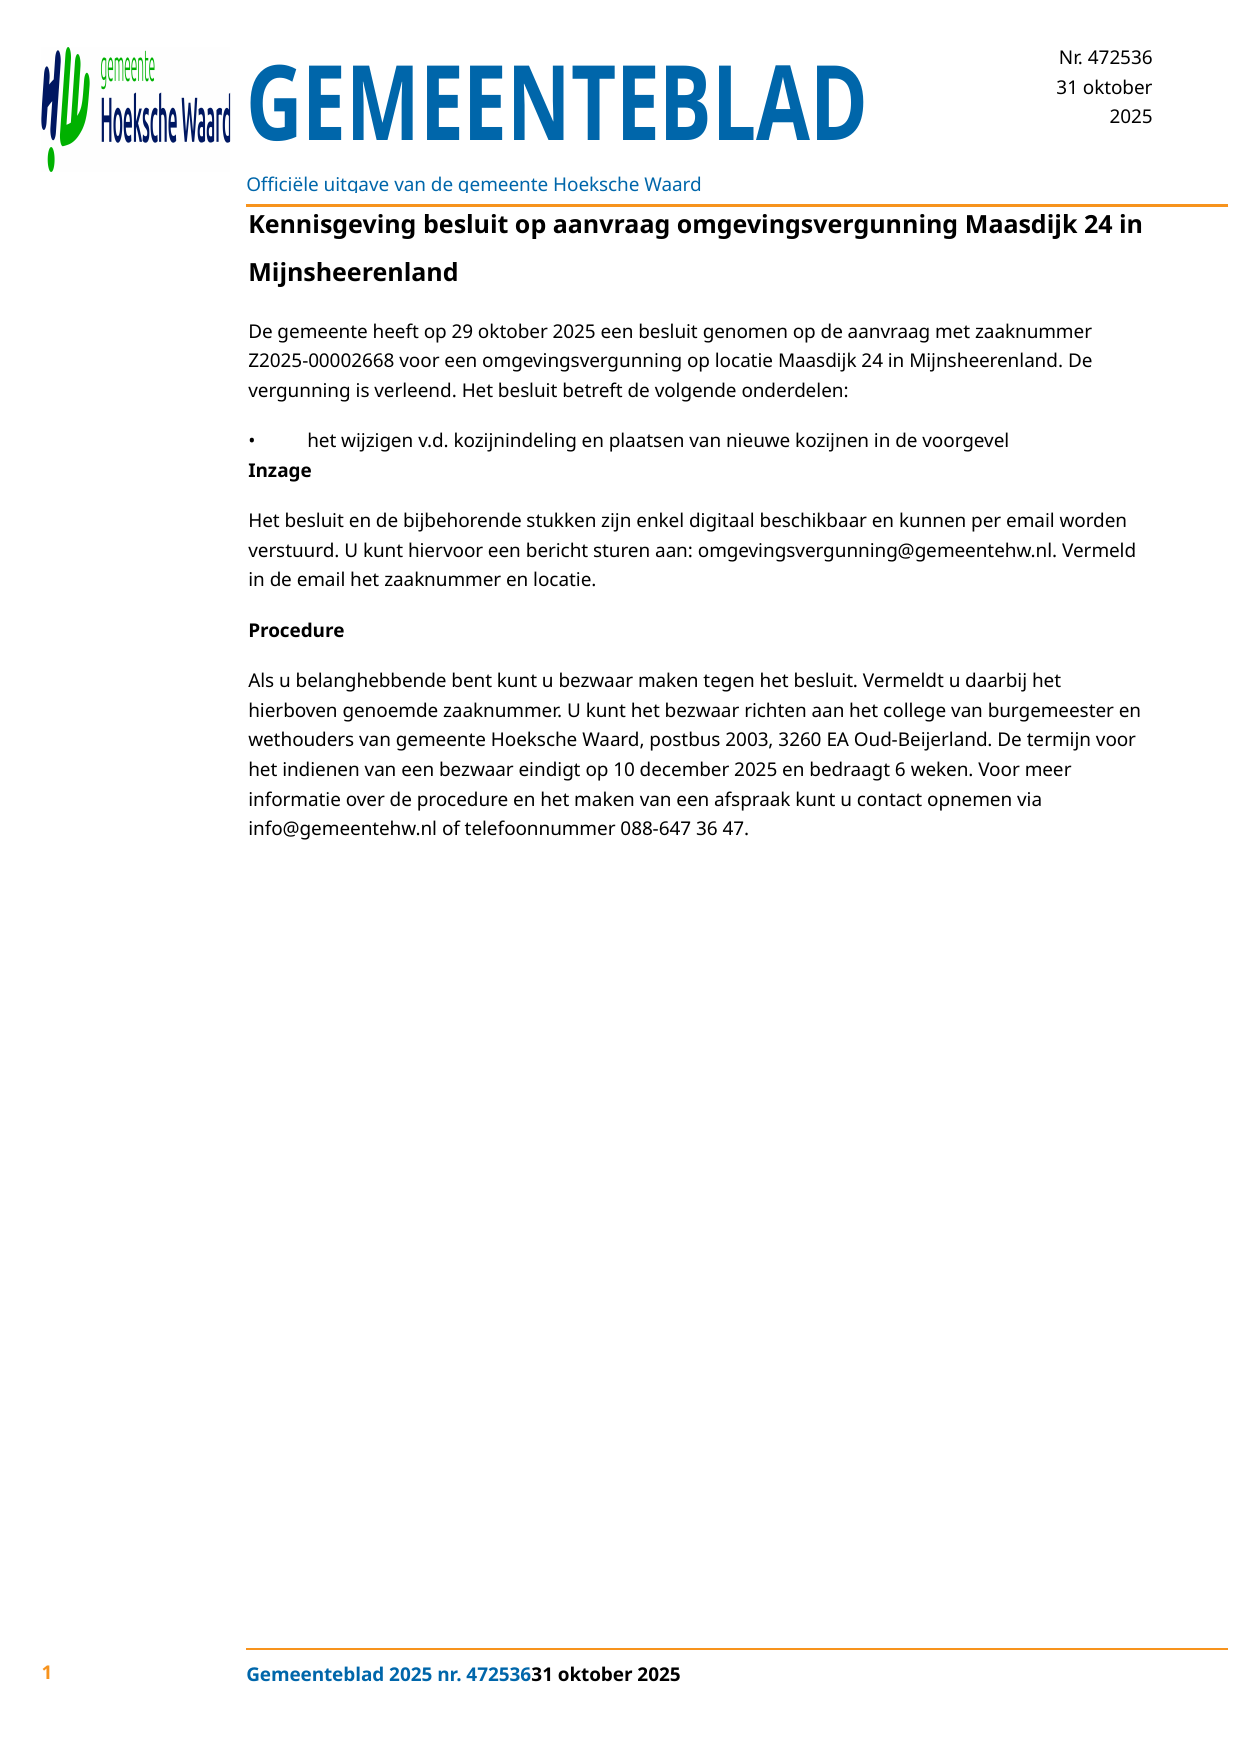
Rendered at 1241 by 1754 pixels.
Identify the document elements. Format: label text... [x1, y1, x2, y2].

list het wijzigen v.d. kozijnindeling en plaatsen van nieuwe kozijnen in de voorgevel [248, 427, 1152, 453]
text Procedure [248, 617, 1152, 643]
text Inzage [248, 457, 1152, 483]
text De gemeente heeft op 29 oktober 2025 een besluit genomen op de aanvraag met zaaknummer Z2025-00002668 voor een omgevingsvergunning op locatie Maasdijk 24 in Mijnsheerenland. De vergunning is verleend. Het besluit betreft de volgende onderdelen: [248, 318, 1152, 403]
text Kennisgeving besluit op aanvraag omgevingsvergunning Maasdijk 24 in Mijnsheerenland [248, 207, 1152, 288]
text Het besluit en de bijbehorende stukken zijn enkel digitaal beschikbaar en kunnen per email worden verstuurd. U kunt hiervoor een bericht sturen aan: omgevingsvergunning@gemeentehw.nl. Vermeld in de email het zaaknummer en locatie. [248, 507, 1152, 592]
text Als u belanghebbende bent kunt u bezwaar maken tegen het besluit. Vermeldt u daarbij het hierboven genoemde zaaknummer. U kunt het bezwaar richten aan het college van burgemeester en wethouders van gemeente Hoeksche Waard, postbus 2003, 3260 EA Oud-Beijerland. De termijn voor het indienen van een bezwaar eindigt op 10 december 2025 en bedraagt 6 weken. Voor meer informatie over de procedure en het maken van een afspraak kunt u contact opnemen via info@gemeentehw.nl of telefoonnummer 088-647 36 47. [248, 667, 1152, 841]
picture [41, 47, 231, 172]
